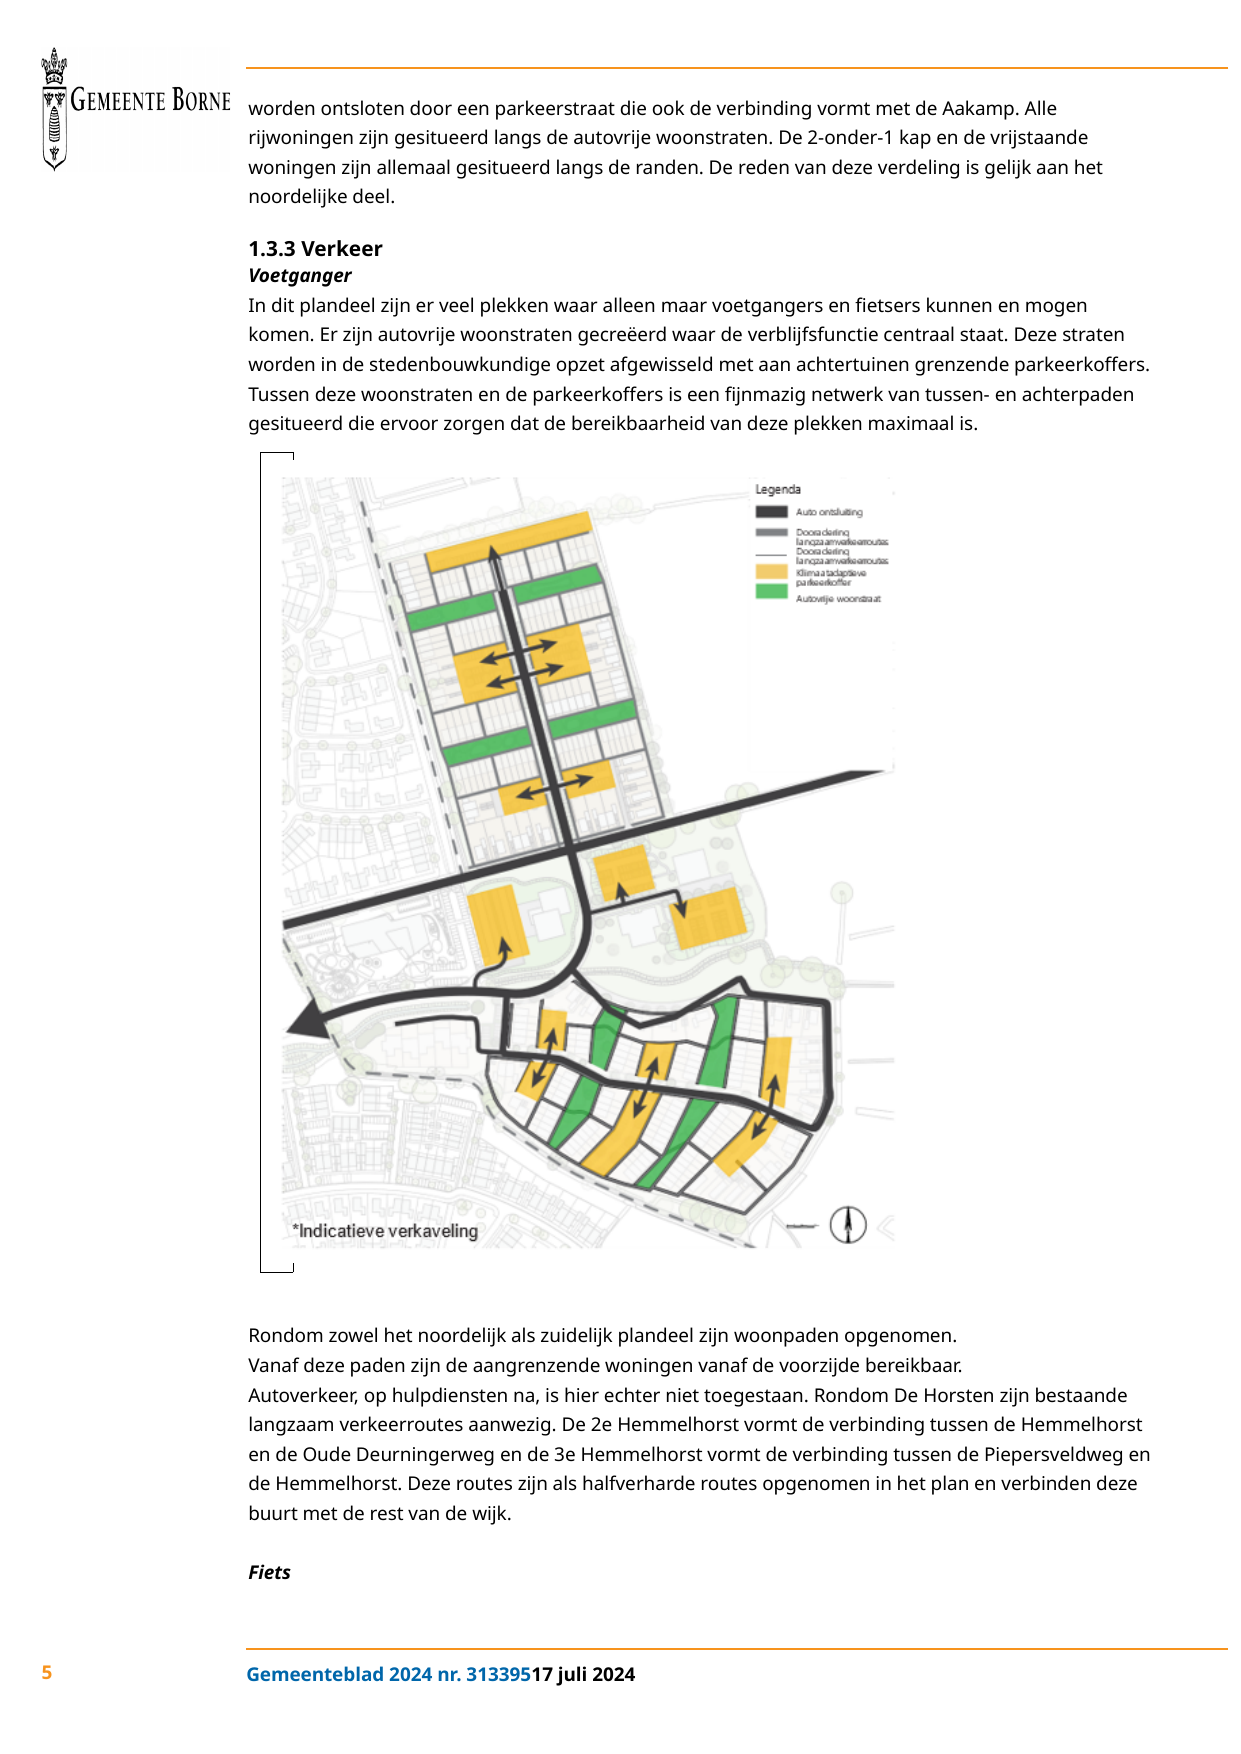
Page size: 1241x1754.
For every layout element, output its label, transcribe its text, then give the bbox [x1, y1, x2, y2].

text In dit plandeel zijn er veel plekken waar alleen maar voetgangers en fietsers kunnen en mogen komen. Er zijn autovrije woonstraten gecreëerd waar de verblijfsfunctie centraal staat. Deze straten worden in de stedenbouwkundige opzet afgewisseld met aan achtertuinen grenzende parkeerkoffers. Tussen deze woonstraten en de parkeerkoffers is een fijnmazig netwerk van tussen- en achterpaden gesitueerd die ervoor zorgen dat de bereikbaarheid van deze plekken maximaal is. [248, 292, 1152, 436]
picture [41, 47, 231, 172]
text Rondom zowel het noordelijk als zuidelijk plandeel zijn woonpaden opgenomen. [248, 1323, 1152, 1348]
text Vanaf deze paden zijn de aangrenzende woningen vanaf de voorzijde bereikbaar. [248, 1352, 1152, 1378]
text Autoverkeer, op hulpdiensten na, is hier echter niet toegestaan. Rondom De Horsten zijn bestaande langzaam verkeerroutes aanwezig. De 2e Hemmelhorst vormt de verbinding tussen de Hemmelhorst en de Oude Deurningerweg en de 3e Hemmelhorst vormt de verbinding tussen de Piepersveldweg en de Hemmelhorst. Deze routes zijn als halfverharde routes opgenomen in het plan en verbinden deze buurt met de rest van de wijk. [248, 1382, 1152, 1526]
text 1.3.3 Verkeer [248, 234, 1152, 262]
text Fiets [248, 1559, 1152, 1585]
text worden ontsloten door een parkeerstraat die ook de verbinding vormt met de Aakamp. Alle rijwoningen zijn gesitueerd langs de autovrije woonstraten. De 2-onder-1 kap en de vrijstaande woningen zijn allemaal gesitueerd langs de randen. De reden van deze verdeling is gelijk aan het noordelijke deel. [248, 95, 1152, 209]
picture [268, 460, 913, 1263]
text Voetganger [248, 262, 1152, 288]
